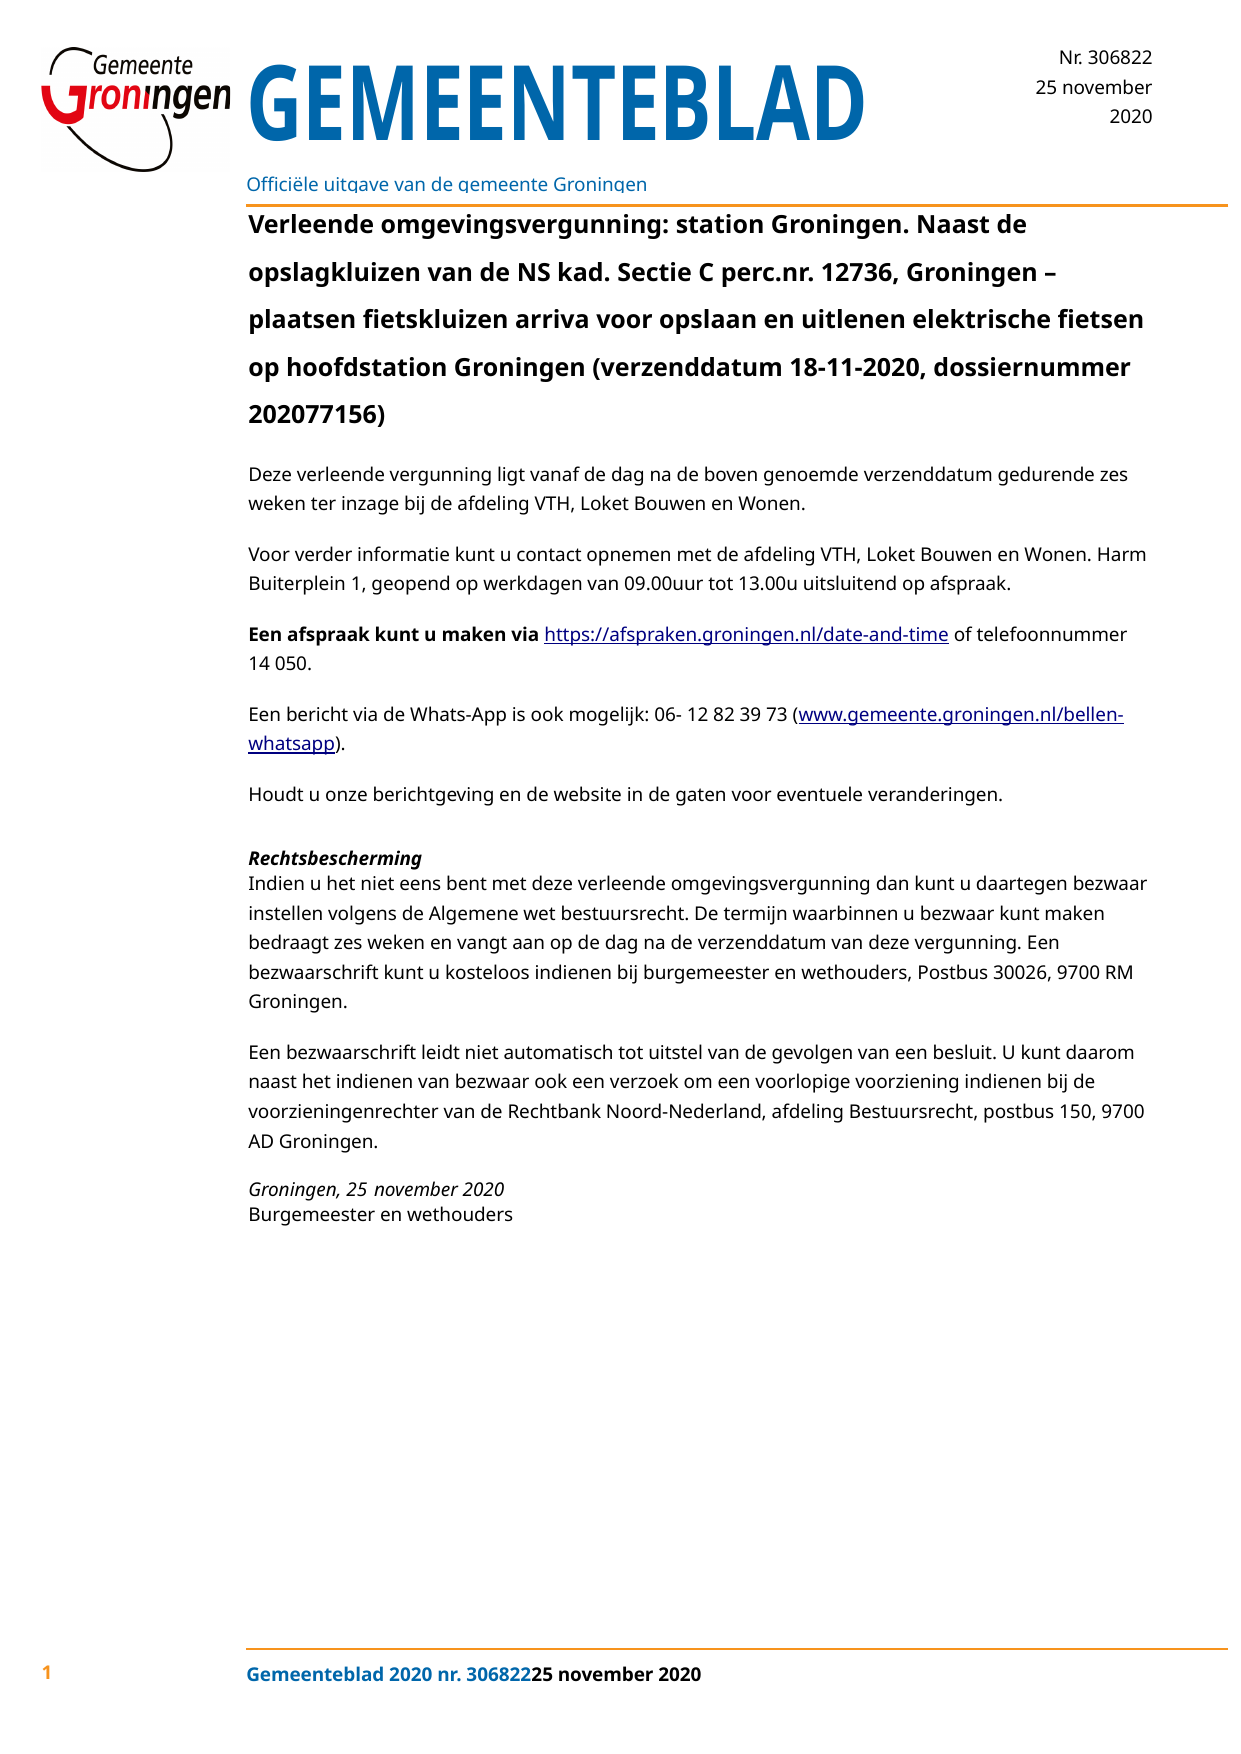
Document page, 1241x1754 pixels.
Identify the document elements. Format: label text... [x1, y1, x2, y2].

text Houdt u onze berichtgeving en de website in de gaten voor eventuele veranderingen. [248, 781, 1152, 806]
picture [41, 47, 231, 172]
text Een bericht via de Whats-App is ook mogelijk: 06- 12 82 39 73 (www.gemeente.groningen.nl/bellen-whatsapp). [248, 701, 1152, 756]
text Verleende omgevingsvergunning: station Groningen. Naast de opslagkluizen van de NS kad. Sectie C perc.nr. 12736, Groningen – plaatsen fietskluizen arriva voor opslaan en uitlenen elektrische fietsen op hoofdstation Groningen (verzenddatum 18-11-2020, dossiernummer 202077156) [248, 207, 1152, 431]
text Een afspraak kunt u maken via https://afspraken.groningen.nl/date-and-time of telefoonnummer 14 050. [248, 621, 1152, 676]
text Groningen, 25 november 2020 [248, 1176, 1152, 1201]
text Burgemeester en wethouders [248, 1201, 1152, 1227]
text Indien u het niet eens bent met deze verleende omgevingsvergunning dan kunt u daartegen bezwaar instellen volgens de Algemene wet bestuursrecht. De termijn waarbinnen u bezwaar kunt maken bedraagt zes weken en vangt aan op de dag na de verzenddatum van deze vergunning. Een bezwaarschrift kunt u kosteloos indienen bij burgemeester en wethouders, Postbus 30026, 9700 RM Groningen. [248, 870, 1152, 1014]
text Voor verder informatie kunt u contact opnemen met de afdeling VTH, Loket Bouwen en Wonen. Harm Buiterplein 1, geopend op werkdagen van 09.00uur tot 13.00u uitsluitend op afspraak. [248, 541, 1152, 596]
text Deze verleende vergunning ligt vanaf de dag na de boven genoemde verzenddatum gedurende zes weken ter inzage bij de afdeling VTH, Loket Bouwen en Wonen. [248, 461, 1152, 516]
text Een bezwaarschrift leidt niet automatisch tot uitstel van de gevolgen van een besluit. U kunt daarom naast het indienen van bezwaar ook een verzoek om een voorlopige voorziening indienen bij de voorzieningenrechter van de Rechtbank Noord-Nederland, afdeling Bestuursrecht, postbus 150, 9700 AD Groningen. [248, 1039, 1152, 1154]
text Rechtsbescherming [248, 845, 1152, 870]
